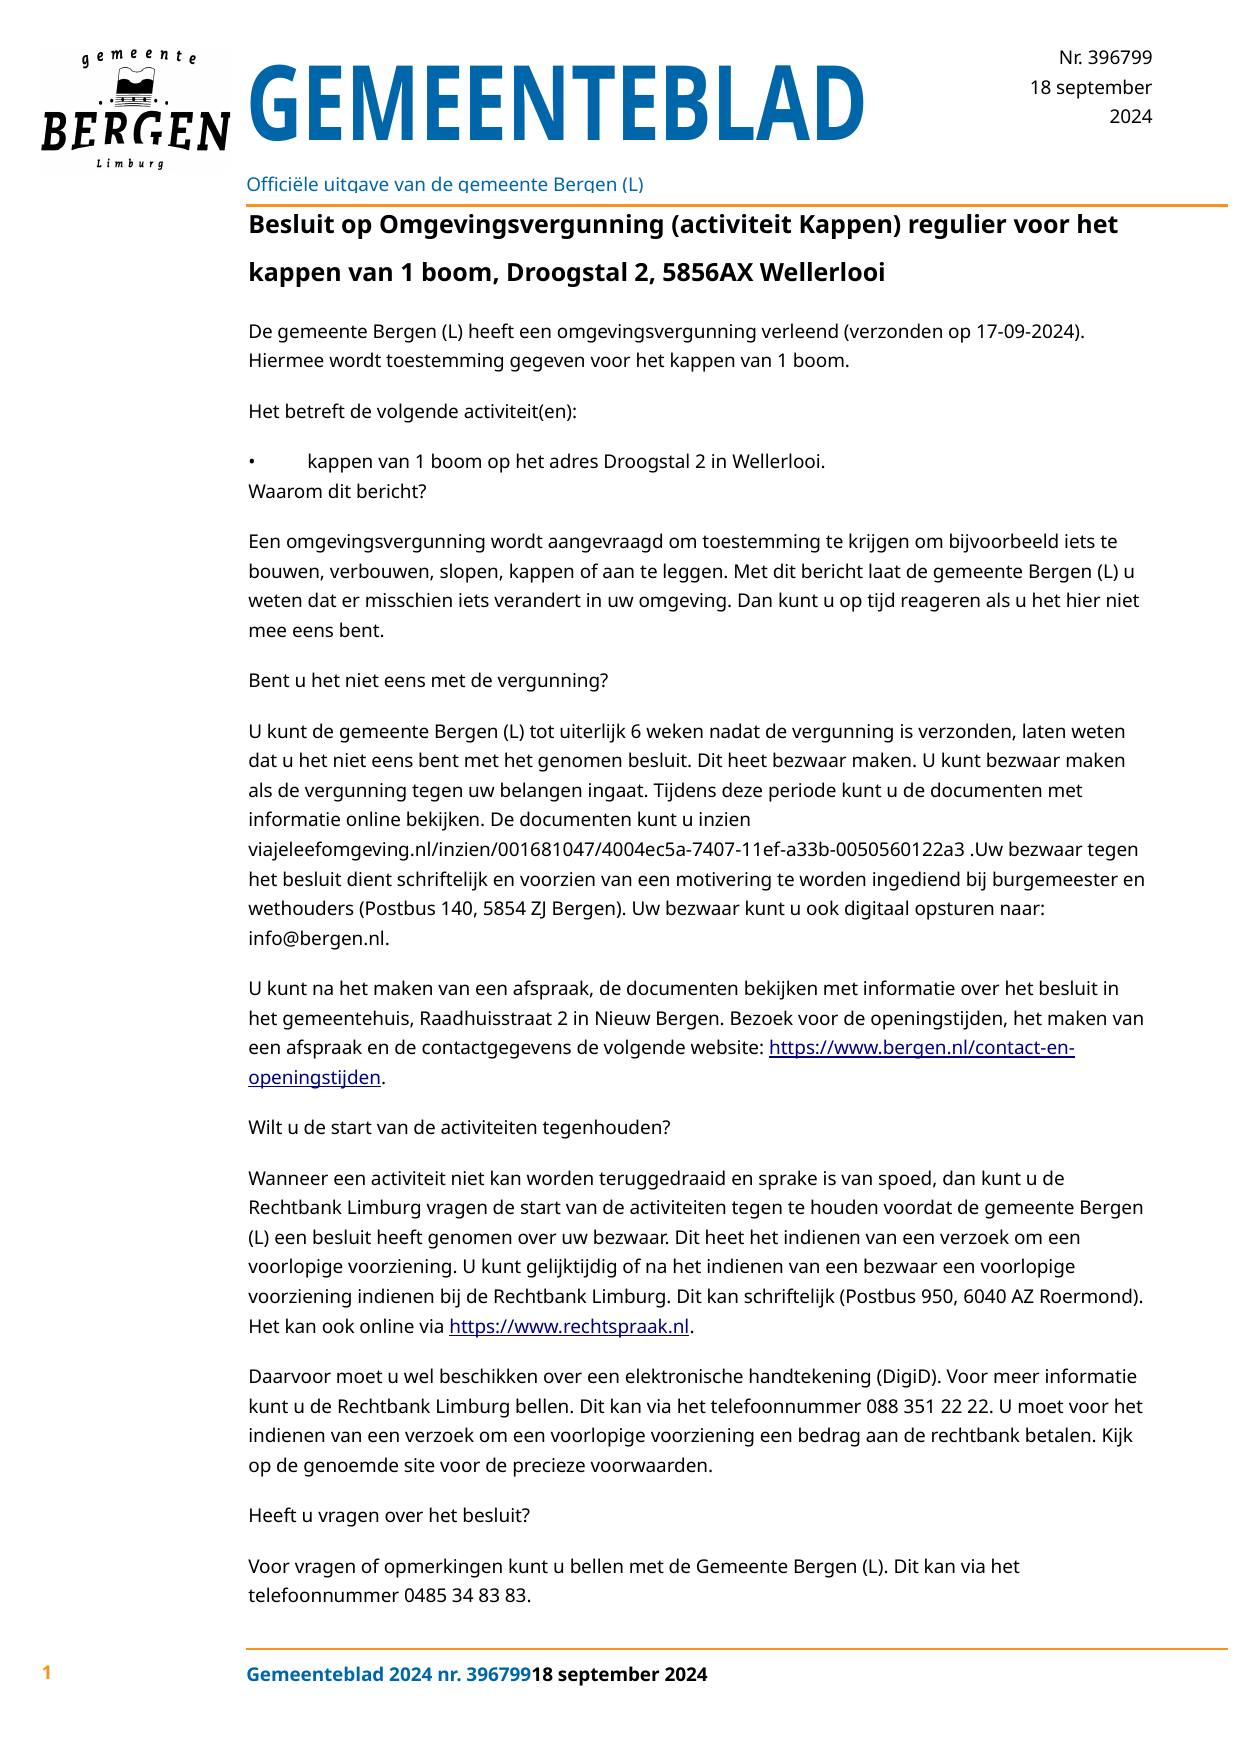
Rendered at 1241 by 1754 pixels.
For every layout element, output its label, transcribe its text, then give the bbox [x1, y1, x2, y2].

text U kunt na het maken van een afspraak, de documenten bekijken met informatie over het besluit in het gemeentehuis, Raadhuisstraat 2 in Nieuw Bergen. Bezoek voor de openingstijden, het maken van een afspraak en de contactgegevens de volgende website: https://www.bergen.nl/contact-en-openingstijden. [248, 975, 1152, 1090]
text Bent u het niet eens met de vergunning? [248, 667, 1152, 693]
text Besluit op Omgevingsvergunning (activiteit Kappen) regulier voor het kappen van 1 boom, Droogstal 2, 5856AX Wellerlooi [248, 207, 1152, 288]
text Waarom dit bericht? [248, 478, 1152, 504]
text Het betreft de volgende activiteit(en): [248, 398, 1152, 424]
text Wanneer een activiteit niet kan worden teruggedraaid en sprake is van spoed, dan kunt u de Rechtbank Limburg vragen de start van de activiteiten tegen te houden voordat de gemeente Bergen (L) een besluit heeft genomen over uw bezwaar. Dit heet het indienen van een verzoek om een voorlopige voorziening. U kunt gelijktijdig of na het indienen van een bezwaar een voorlopige voorziening indienen bij de Rechtbank Limburg. Dit kan schriftelijk (Postbus 950, 6040 AZ Roermond). Het kan ook online via https://www.rechtspraak.nl. [248, 1165, 1152, 1339]
text Wilt u de start van de activiteiten tegenhouden? [248, 1114, 1152, 1140]
text De gemeente Bergen (L) heeft een omgevingsvergunning verleend (verzonden op 17-09-2024). Hiermee wordt toestemming gegeven voor het kappen van 1 boom. [248, 318, 1152, 373]
picture [41, 47, 231, 172]
list kappen van 1 boom op het adres Droogstal 2 in Wellerlooi. [248, 448, 1152, 474]
text Voor vragen of opmerkingen kunt u bellen met de Gemeente Bergen (L). Dit kan via het telefoonnummer 0485 34 83 83. [248, 1553, 1152, 1608]
text Daarvoor moet u wel beschikken over een elektronische handtekening (DigiD). Voor meer informatie kunt u de Rechtbank Limburg bellen. Dit kan via het telefoonnummer 088 351 22 22. U moet voor het indienen van een verzoek om een voorlopige voorziening een bedrag aan de rechtbank betalen. Kijk op de genoemde site voor de precieze voorwaarden. [248, 1363, 1152, 1478]
text Heeft u vragen over het besluit? [248, 1502, 1152, 1528]
text Een omgevingsvergunning wordt aangevraagd om toestemming te krijgen om bijvoorbeeld iets te bouwen, verbouwen, slopen, kappen of aan te leggen. Met dit bericht laat de gemeente Bergen (L) u weten dat er misschien iets verandert in uw omgeving. Dan kunt u op tijd reageren als u het hier niet mee eens bent. [248, 528, 1152, 643]
text U kunt de gemeente Bergen (L) tot uiterlijk 6 weken nadat de vergunning is verzonden, laten weten dat u het niet eens bent met het genomen besluit. Dit heet bezwaar maken. U kunt bezwaar maken als de vergunning tegen uw belangen ingaat. Tijdens deze periode kunt u de documenten met informatie online bekijken. De documenten kunt u inzien viajeleefomgeving.nl/inzien/001681047/4004ec5a-7407-11ef-a33b-0050560122a3 .Uw bezwaar tegen het besluit dient schriftelijk en voorzien van een motivering te worden ingediend bij burgemeester en wethouders (Postbus 140, 5854 ZJ Bergen). Uw bezwaar kunt u ook digitaal opsturen naar: info@bergen.nl. [248, 718, 1152, 951]
